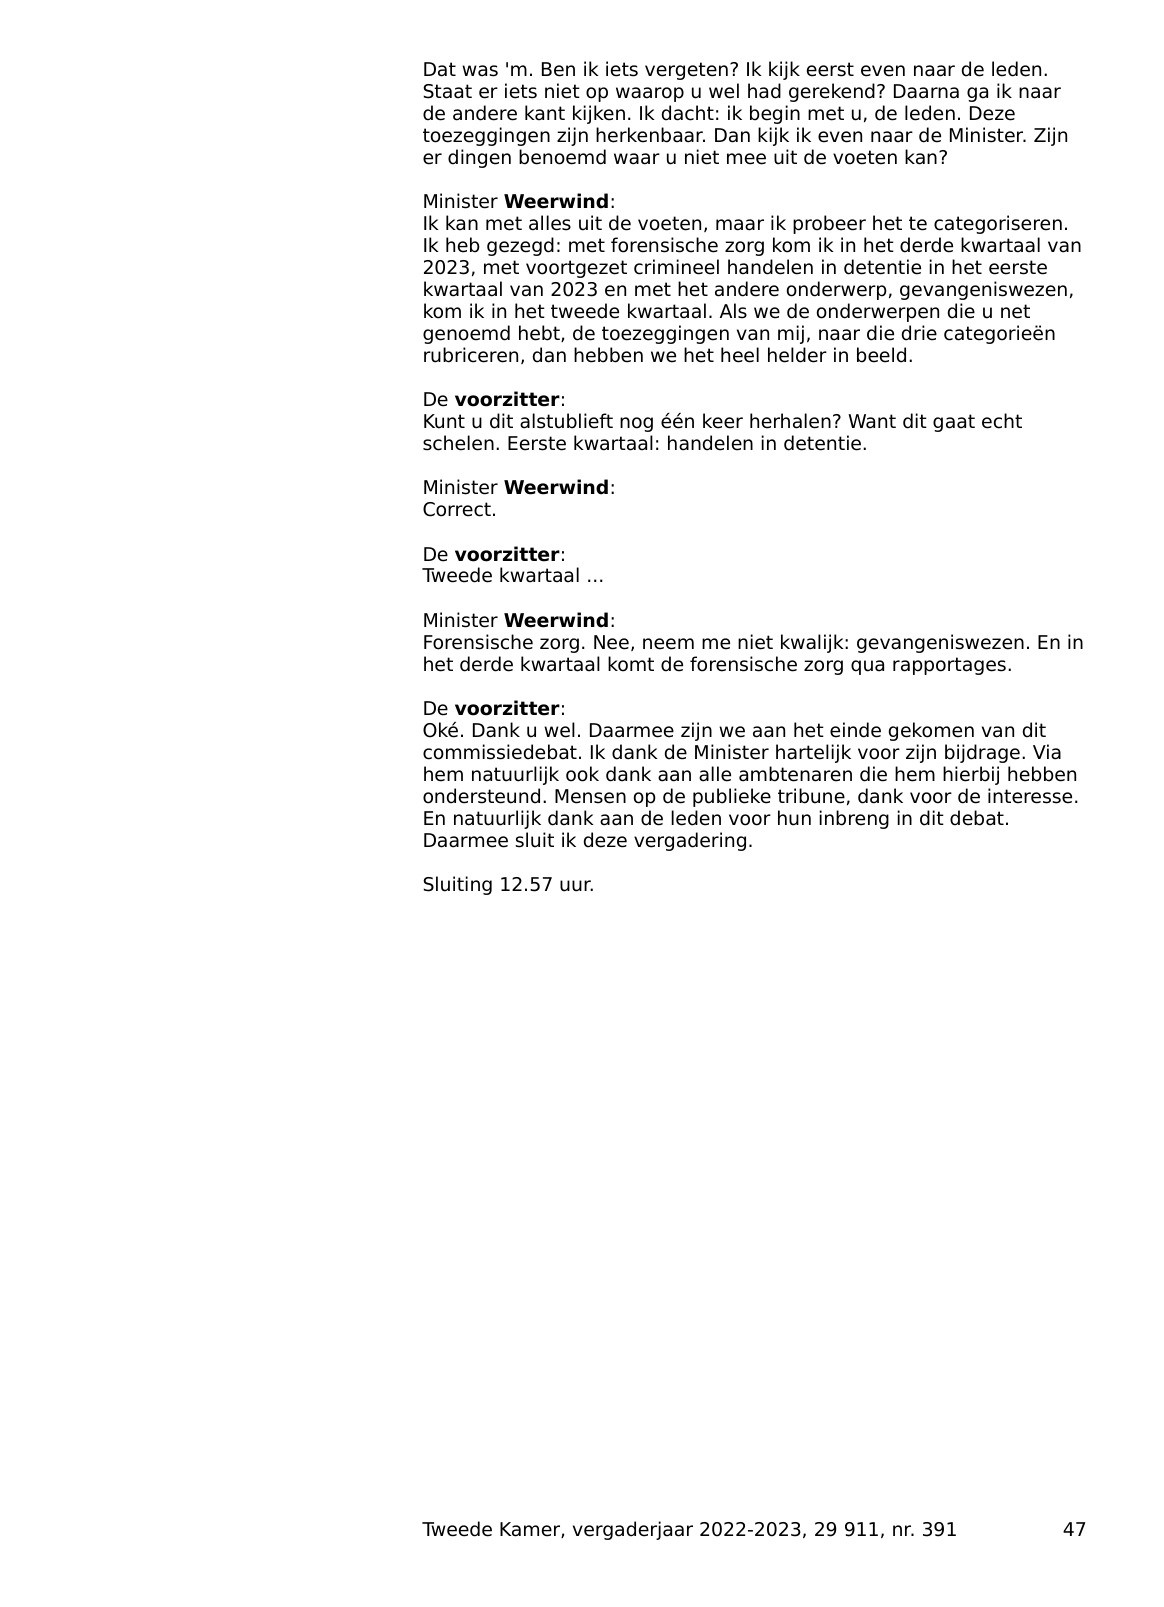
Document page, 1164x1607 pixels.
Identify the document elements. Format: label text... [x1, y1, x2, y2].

text Sluiting 12.57 uur. [422, 874, 1087, 896]
text De voorzitter: [422, 389, 1087, 411]
text Dat was 'm. Ben ik iets vergeten? Ik kijk eerst even naar de leden. Staat er iets niet op waarop u wel had gerekend? Daarna ga ik naar de andere kant kijken. Ik dacht: ik begin met u, de leden. Deze toezeggingen zijn herkenbaar. Dan kijk ik even naar de Minister. Zijn er dingen benoemd waar u niet mee uit de voeten kan? [422, 59, 1087, 169]
text Minister Weerwind: [422, 477, 1087, 499]
text De voorzitter: [422, 543, 1087, 565]
text Kunt u dit alstublieft nog één keer herhalen? Want dit gaat echt schelen. Eerste kwartaal: handelen in detentie. [422, 411, 1087, 455]
text Correct. [422, 499, 1087, 521]
text Tweede kwartaal ... [422, 565, 1087, 587]
text De voorzitter: [422, 698, 1087, 720]
text Oké. Dank u wel. Daarmee zijn we aan het einde gekomen van dit commissiedebat. Ik dank de Minister hartelijk voor zijn bijdrage. Via hem natuurlijk ook dank aan alle ambtenaren die hem hierbij hebben ondersteund. Mensen op de publieke tribune, dank voor de interesse. En natuurlijk dank aan de leden voor hun inbreng in dit debat. Daarmee sluit ik deze vergadering. [422, 720, 1087, 852]
text Forensische zorg. Nee, neem me niet kwalijk: gevangeniswezen. En in het derde kwartaal komt de forensische zorg qua rapportages. [422, 632, 1087, 676]
text Minister Weerwind: [422, 609, 1087, 632]
text Ik kan met alles uit de voeten, maar ik probeer het te categoriseren. Ik heb gezegd: met forensische zorg kom ik in het derde kwartaal van 2023, met voortgezet crimineel handelen in detentie in het eerste kwartaal van 2023 en met het andere onderwerp, gevangeniswezen, kom ik in het tweede kwartaal. Als we de onderwerpen die u net genoemd hebt, de toezeggingen van mij, naar die drie categorieën rubriceren, dan hebben we het heel helder in beeld. [422, 213, 1087, 367]
text Minister Weerwind: [422, 191, 1087, 213]
